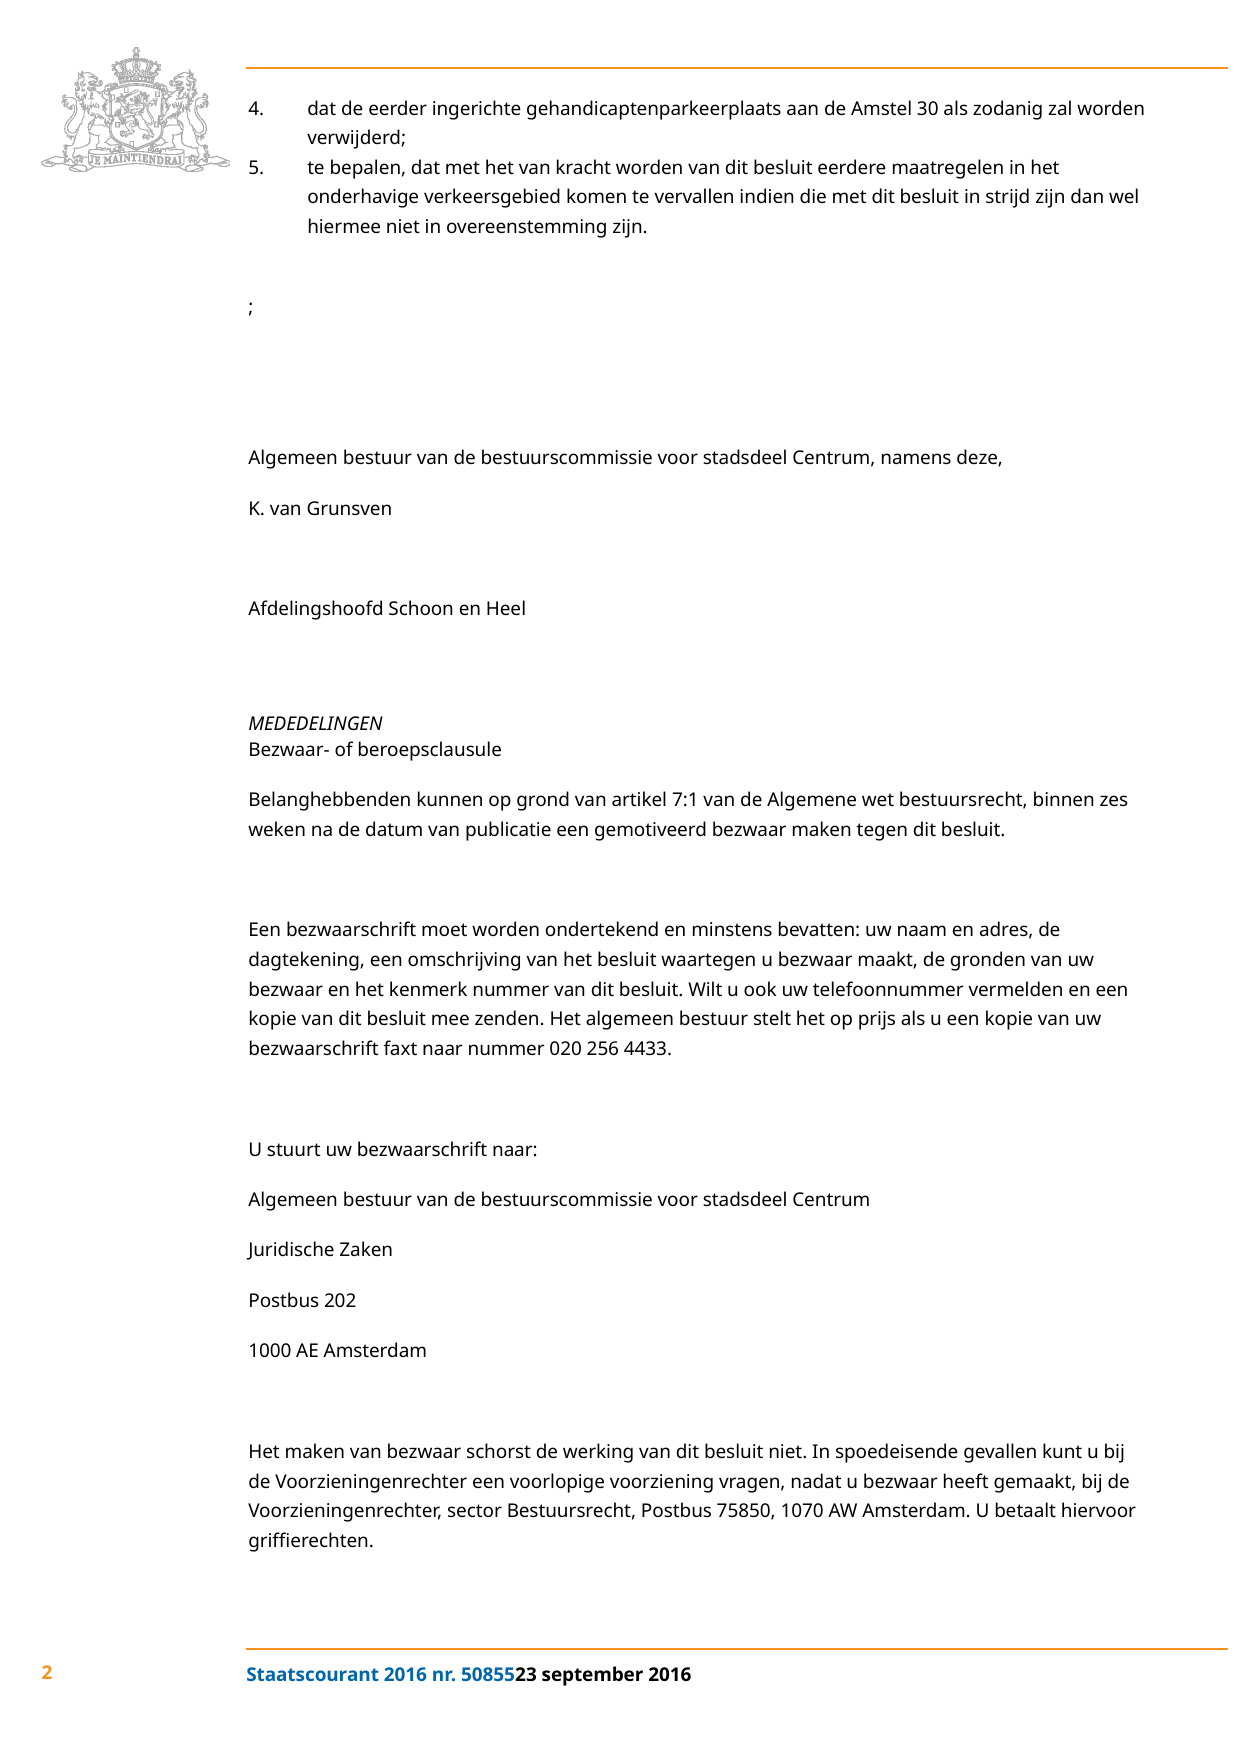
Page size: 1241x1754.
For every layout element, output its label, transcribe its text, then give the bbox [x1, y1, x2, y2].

text Het maken van bezwaar schorst de werking van dit besluit niet. In spoedeisende gevallen kunt u bij de Voorzieningenrechter een voorlopige voorziening vragen, nadat u bezwaar heeft gemaakt, bij de Voorzieningenrechter, sector Bestuursrecht, Postbus 75850, 1070 AW Amsterdam. U betaalt hiervoor griffierechten. [248, 1438, 1152, 1553]
list te bepalen, dat met het van kracht worden van dit besluit eerdere maatregelen in het onderhavige verkeersgebied komen te vervallen indien die met dit besluit in strijd zijn dan wel hiermee niet in overeenstemming zijn. [248, 154, 1152, 239]
list dat de eerder ingerichte gehandicaptenparkeerplaats aan de Amstel 30 als zodanig zal worden verwijderd; [248, 95, 1152, 150]
text Afdelingshoofd Schoon en Heel [248, 596, 1152, 621]
text Een bezwaarschrift moet worden ondertekend en minstens bevatten: uw naam en adres, de dagtekening, een omschrijving van het besluit waartegen u bezwaar maakt, de gronden van uw bezwaar en het kenmerk nummer van dit besluit. Wilt u ook uw telefoonnummer vermelden en een kopie van dit besluit mee zenden. Het algemeen bestuur stelt het op prijs als u een kopie van uw bezwaarschrift faxt naar nummer 020 256 4433. [248, 917, 1152, 1061]
text Postbus 202 [248, 1287, 1152, 1313]
text 1000 AE Amsterdam [248, 1337, 1152, 1363]
text Algemeen bestuur van de bestuurscommissie voor stadsdeel Centrum, namens deze, [248, 444, 1152, 470]
text ; [248, 293, 1152, 319]
text K. van Grunsven [248, 495, 1152, 521]
text U stuurt uw bezwaarschrift naar: [248, 1136, 1152, 1161]
text Algemeen bestuur van de bestuurscommissie voor stadsdeel Centrum [248, 1186, 1152, 1212]
text Bezwaar- of beroepsclausule [248, 736, 1152, 761]
text Belanghebbenden kunnen op grond van artikel 7:1 van de Algemene wet bestuursrecht, binnen zes weken na de datum van publicatie een gemotiveerd bezwaar maken tegen dit besluit. [248, 786, 1152, 841]
picture [41, 47, 231, 172]
text MEDEDELINGEN [248, 710, 1152, 736]
text Juridische Zaken [248, 1237, 1152, 1262]
